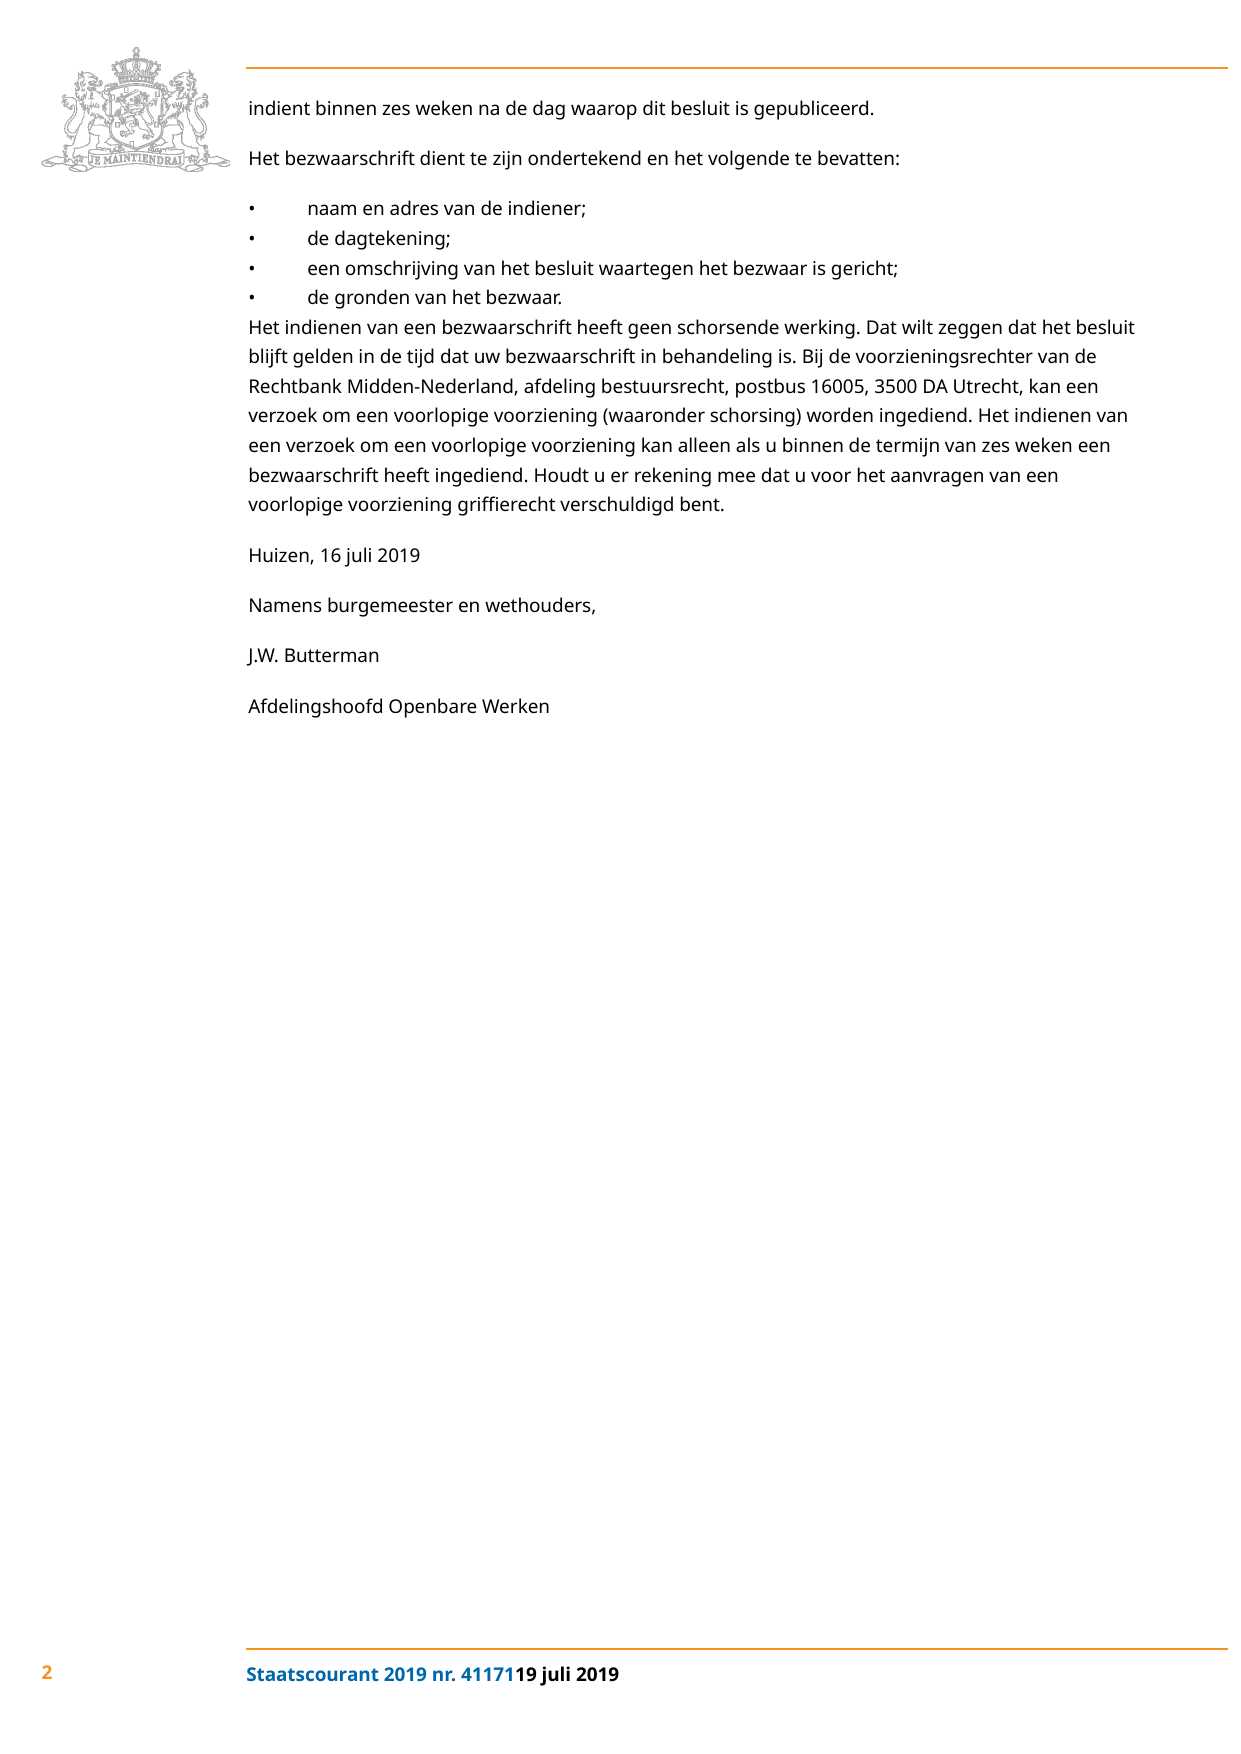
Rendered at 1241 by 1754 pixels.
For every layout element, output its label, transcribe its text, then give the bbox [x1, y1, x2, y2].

list naam en adres van de indiener; [248, 196, 1152, 221]
picture [41, 47, 231, 172]
list de gronden van het bezwaar. [248, 284, 1152, 310]
list een omschrijving van het besluit waartegen het bezwaar is gericht; [248, 255, 1152, 281]
text Namens burgemeester en wethouders, [248, 592, 1152, 618]
text Afdelingshoofd Openbare Werken [248, 693, 1152, 719]
text J.W. Butterman [248, 643, 1152, 668]
text Het bezwaarschrift dient te zijn ondertekend en het volgende te bevatten: [248, 145, 1152, 171]
text Het indienen van een bezwaarschrift heeft geen schorsende werking. Dat wilt zeggen dat het besluit blijft gelden in de tijd dat uw bezwaarschrift in behandeling is. Bij de voorzieningsrechter van de Rechtbank Midden-Nederland, afdeling bestuursrecht, postbus 16005, 3500 DA Utrecht, kan een verzoek om een voorlopige voorziening (waaronder schorsing) worden ingediend. Het indienen van een verzoek om een voorlopige voorziening kan alleen als u binnen de termijn van zes weken een bezwaarschrift heeft ingediend. Houdt u er rekening mee dat u voor het aanvragen van een voorlopige voorziening griffierecht verschuldigd bent. [248, 314, 1152, 517]
text indient binnen zes weken na de dag waarop dit besluit is gepubliceerd. [248, 95, 1152, 121]
text Huizen, 16 juli 2019 [248, 542, 1152, 568]
list de dagtekening; [248, 225, 1152, 251]
